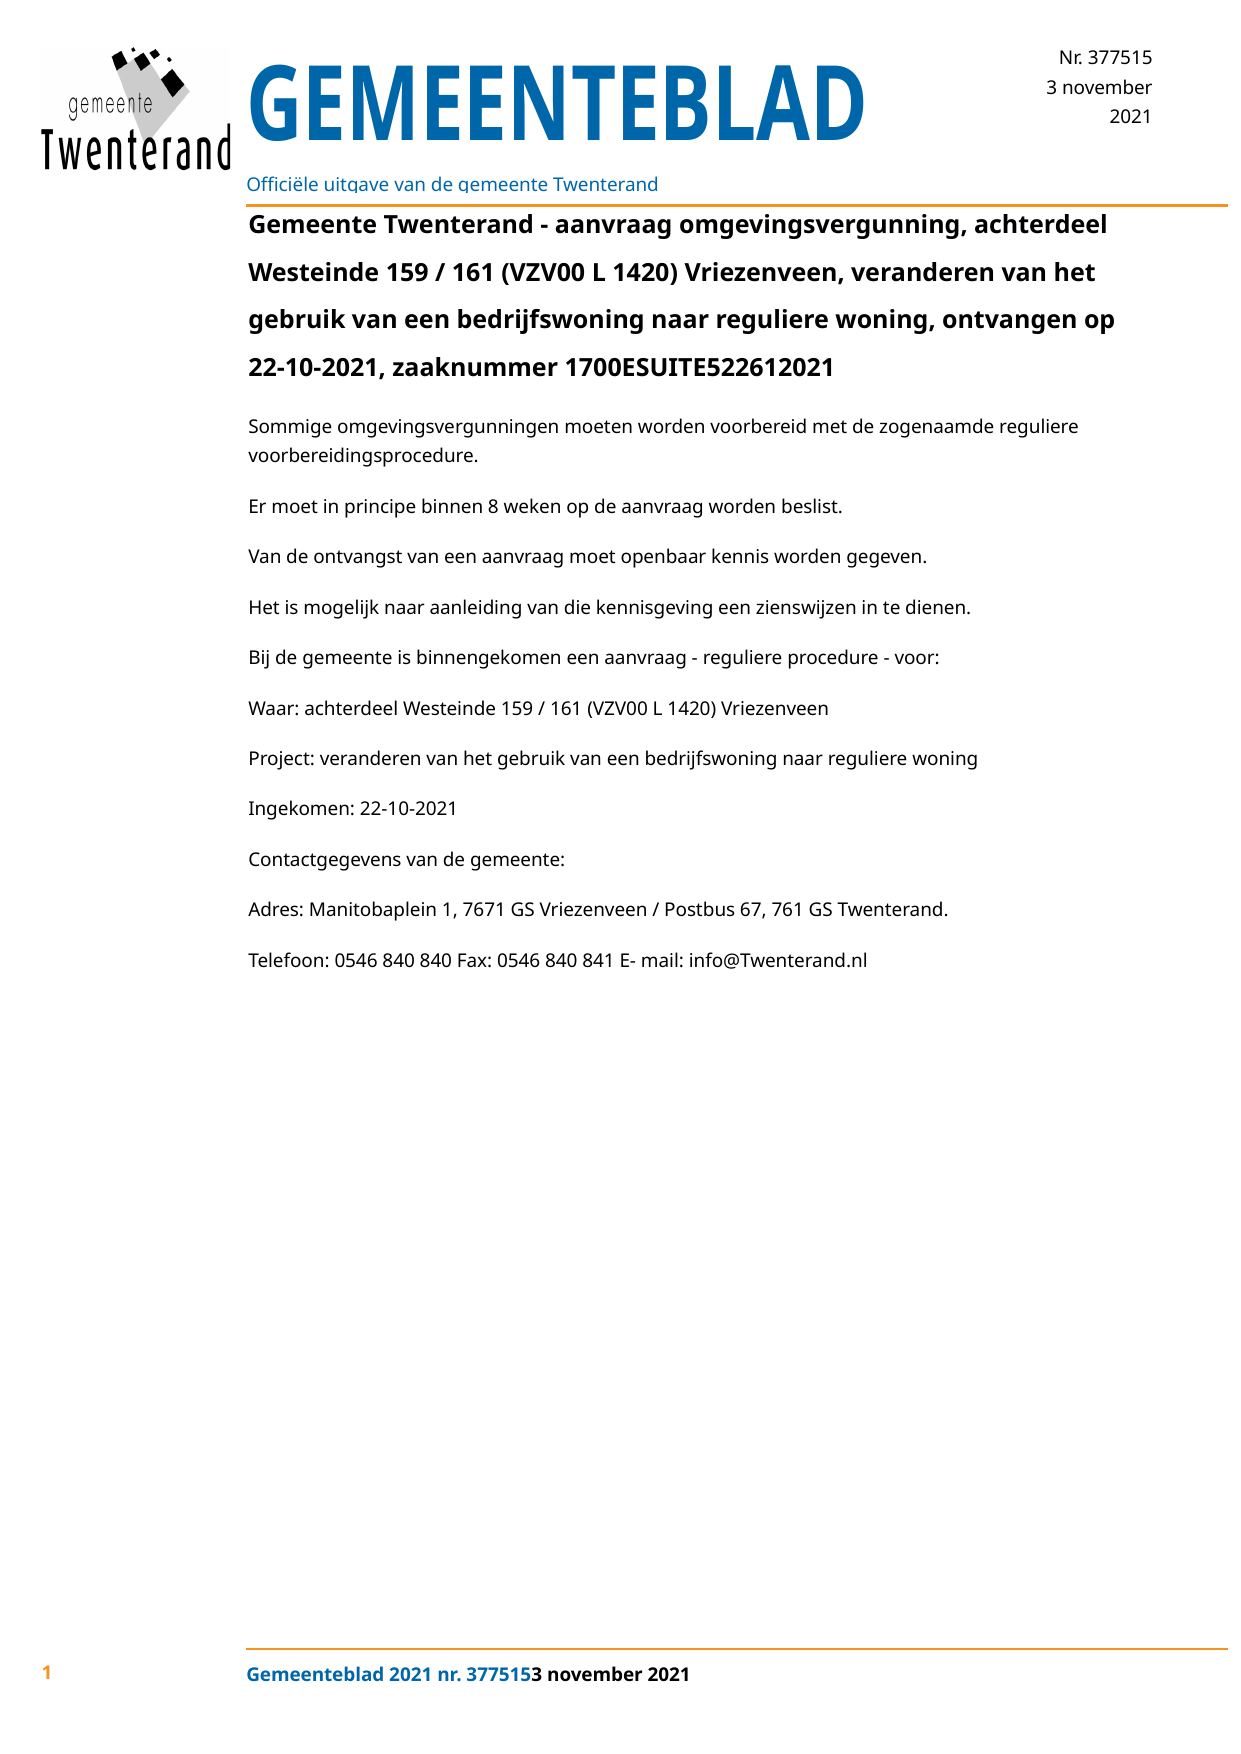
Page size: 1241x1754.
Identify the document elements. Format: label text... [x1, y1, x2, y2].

text Sommige omgevingsvergunningen moeten worden voorbereid met de zogenaamde reguliere voorbereidingsprocedure. [248, 413, 1152, 468]
text Van de ontvangst van een aanvraag moet openbaar kennis worden gegeven. [248, 543, 1152, 569]
picture [41, 47, 231, 172]
text Waar: achterdeel Westeinde 159 / 161 (VZV00 L 1420) Vriezenveen [248, 695, 1152, 721]
text Telefoon: 0546 840 840 Fax: 0546 840 841 E- mail: info@Twenterand.nl [248, 947, 1152, 973]
text Het is mogelijk naar aanleiding van die kennisgeving een zienswijzen in te dienen. [248, 594, 1152, 620]
text Bij de gemeente is binnengekomen een aanvraag - reguliere procedure - voor: [248, 644, 1152, 670]
text Er moet in principe binnen 8 weken op de aanvraag worden beslist. [248, 493, 1152, 519]
text Ingekomen: 22-10-2021 [248, 796, 1152, 821]
text Gemeente Twenterand - aanvraag omgevingsvergunning, achterdeel Westeinde 159 / 161 (VZV00 L 1420) Vriezenveen, veranderen van het gebruik van een bedrijfswoning naar reguliere woning, ontvangen op 22-10-2021, zaaknummer 1700ESUITE522612021 [248, 207, 1152, 384]
text Adres: Manitobaplein 1, 7671 GS Vriezenveen / Postbus 67, 761 GS Twenterand. [248, 896, 1152, 922]
text Project: veranderen van het gebruik van een bedrijfswoning naar reguliere woning [248, 745, 1152, 771]
text Contactgegevens van de gemeente: [248, 846, 1152, 872]
